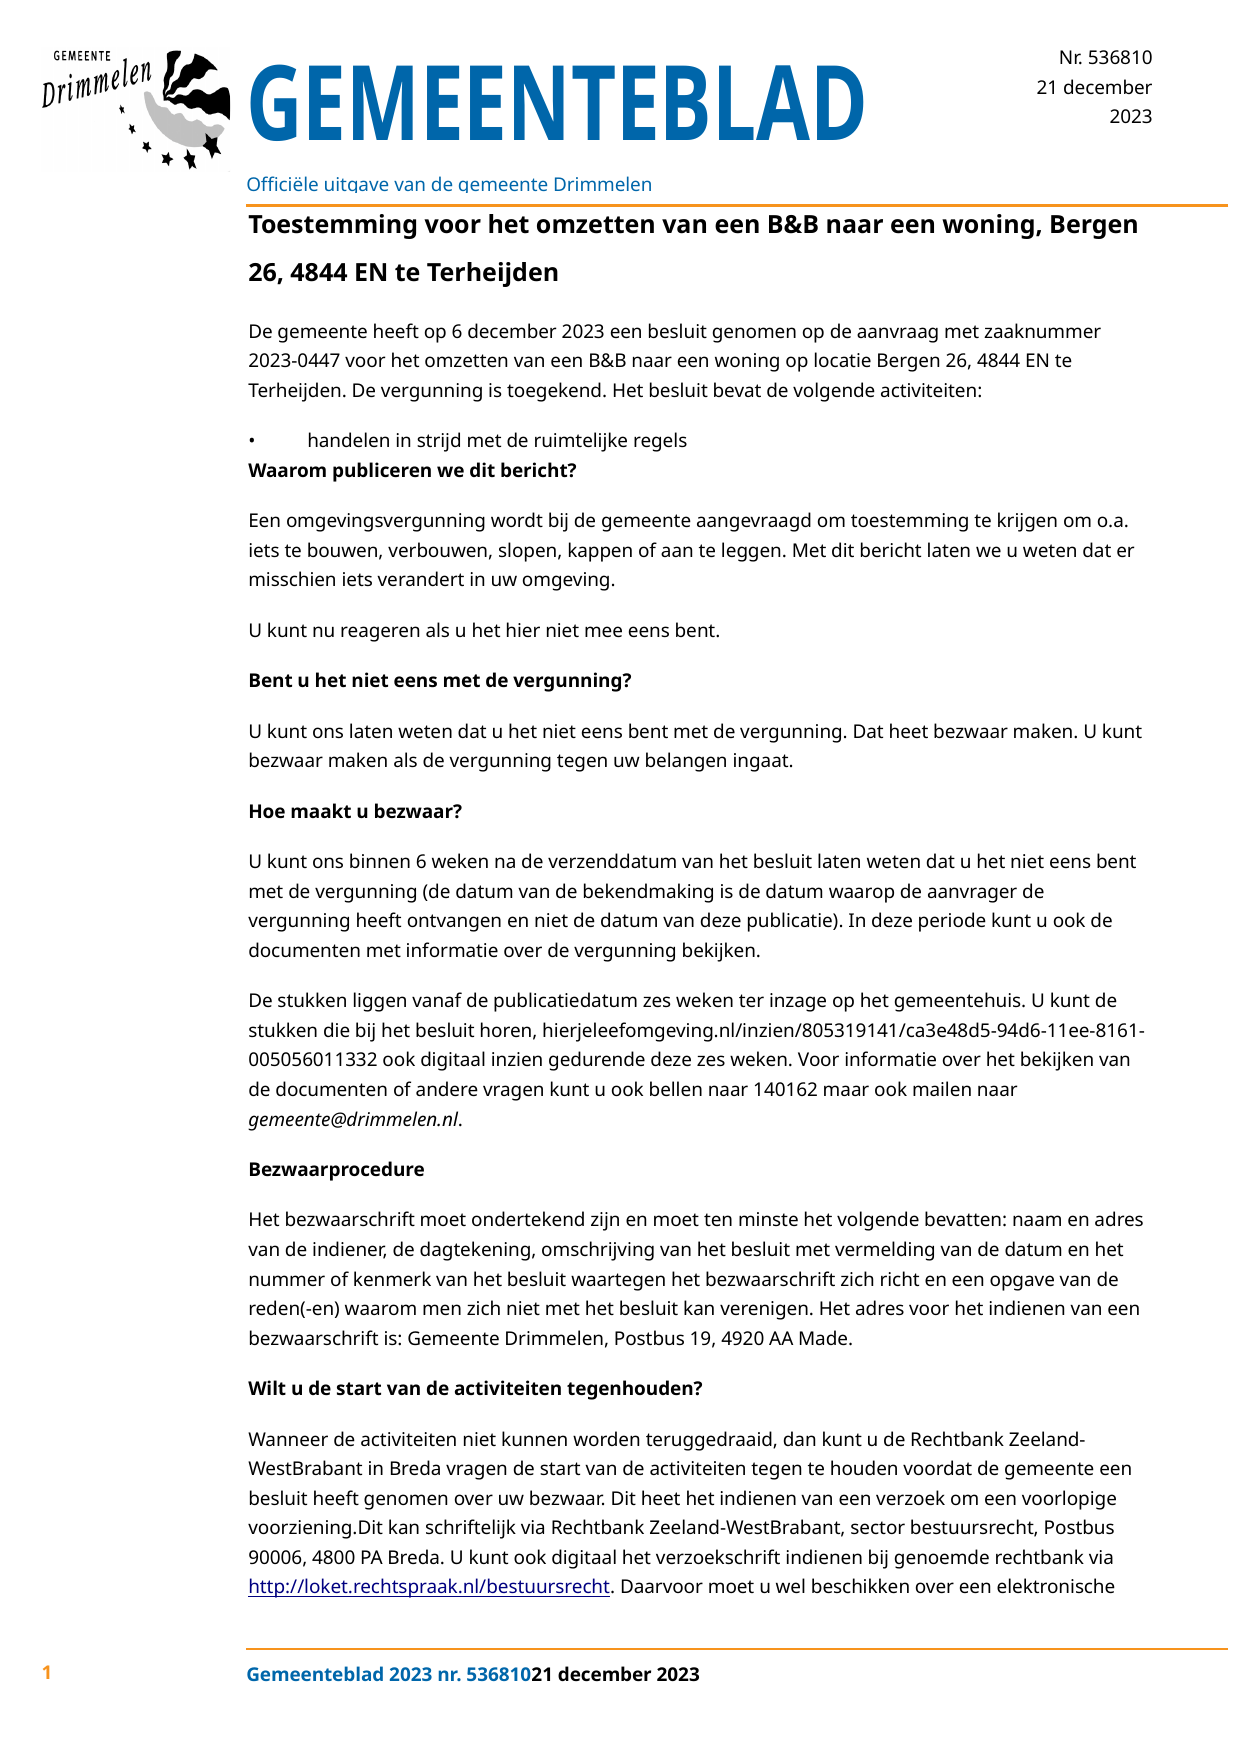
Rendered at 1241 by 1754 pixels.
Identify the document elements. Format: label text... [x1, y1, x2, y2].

text Het bezwaarschrift moet ondertekend zijn en moet ten minste het volgende bevatten: naam en adres van de indiener, de dagtekening, omschrijving van het besluit met vermelding van de datum en het nummer of kenmerk van het besluit waartegen het bezwaarschrift zich richt en een opgave van de reden(-en) waarom men zich niet met het besluit kan verenigen. Het adres voor het indienen van een bezwaarschrift is: Gemeente Drimmelen, Postbus 19, 4920 AA Made. [248, 1207, 1152, 1351]
text U kunt ons laten weten dat u het niet eens bent met de vergunning. Dat heet bezwaar maken. U kunt bezwaar maken als de vergunning tegen uw belangen ingaat. [248, 718, 1152, 773]
text U kunt ons binnen 6 weken na de verzenddatum van het besluit laten weten dat u het niet eens bent met de vergunning (de datum van de bekendmaking is de datum waarop de aanvrager de vergunning heeft ontvangen en niet de datum van deze publicatie). In deze periode kunt u ook de documenten met informatie over de vergunning bekijken. [248, 848, 1152, 963]
text Wanneer de activiteiten niet kunnen worden teruggedraaid, dan kunt u de Rechtbank Zeeland-WestBrabant in Breda vragen de start van de activiteiten tegen te houden voordat de gemeente een besluit heeft genomen over uw bezwaar. Dit heet het indienen van een verzoek om een voorlopige voorziening.Dit kan schriftelijk via Rechtbank Zeeland-WestBrabant, sector bestuursrecht, Postbus 90006, 4800 PA Breda. U kunt ook digitaal het verzoekschrift indienen bij genoemde rechtbank via http://loket.rechtspraak.nl/bestuursrecht. Daarvoor moet u wel beschikken over een elektronische [248, 1426, 1152, 1599]
text Wilt u de start van de activiteiten tegenhouden? [248, 1375, 1152, 1401]
text De gemeente heeft op 6 december 2023 een besluit genomen op de aanvraag met zaaknummer 2023-0447 voor het omzetten van een B&B naar een woning op locatie Bergen 26, 4844 EN te Terheijden. De vergunning is toegekend. Het besluit bevat de volgende activiteiten: [248, 318, 1152, 403]
text Bent u het niet eens met de vergunning? [248, 667, 1152, 693]
picture [41, 47, 231, 172]
text Waarom publiceren we dit bericht? [248, 457, 1152, 483]
text Hoe maakt u bezwaar? [248, 798, 1152, 824]
text De stukken liggen vanaf de publicatiedatum zes weken ter inzage op het gemeentehuis. U kunt de stukken die bij het besluit horen, hierjeleefomgeving.nl/inzien/805319141/ca3e48d5-94d6-11ee-8161-005056011332 ook digitaal inzien gedurende deze zes weken. Voor informatie over het bekijken van de documenten of andere vragen kunt u ook bellen naar 140162 maar ook mailen naar gemeente@drimmelen.nl. [248, 987, 1152, 1132]
list handelen in strijd met de ruimtelijke regels [248, 427, 1152, 453]
text Toestemming voor het omzetten van een B&B naar een woning, Bergen 26, 4844 EN te Terheijden [248, 207, 1152, 288]
text Een omgevingsvergunning wordt bij de gemeente aangevraagd om toestemming te krijgen om o.a. iets te bouwen, verbouwen, slopen, kappen of aan te leggen. Met dit bericht laten we u weten dat er misschien iets verandert in uw omgeving. [248, 507, 1152, 592]
text U kunt nu reageren als u het hier niet mee eens bent. [248, 617, 1152, 643]
text Bezwaarprocedure [248, 1156, 1152, 1182]
